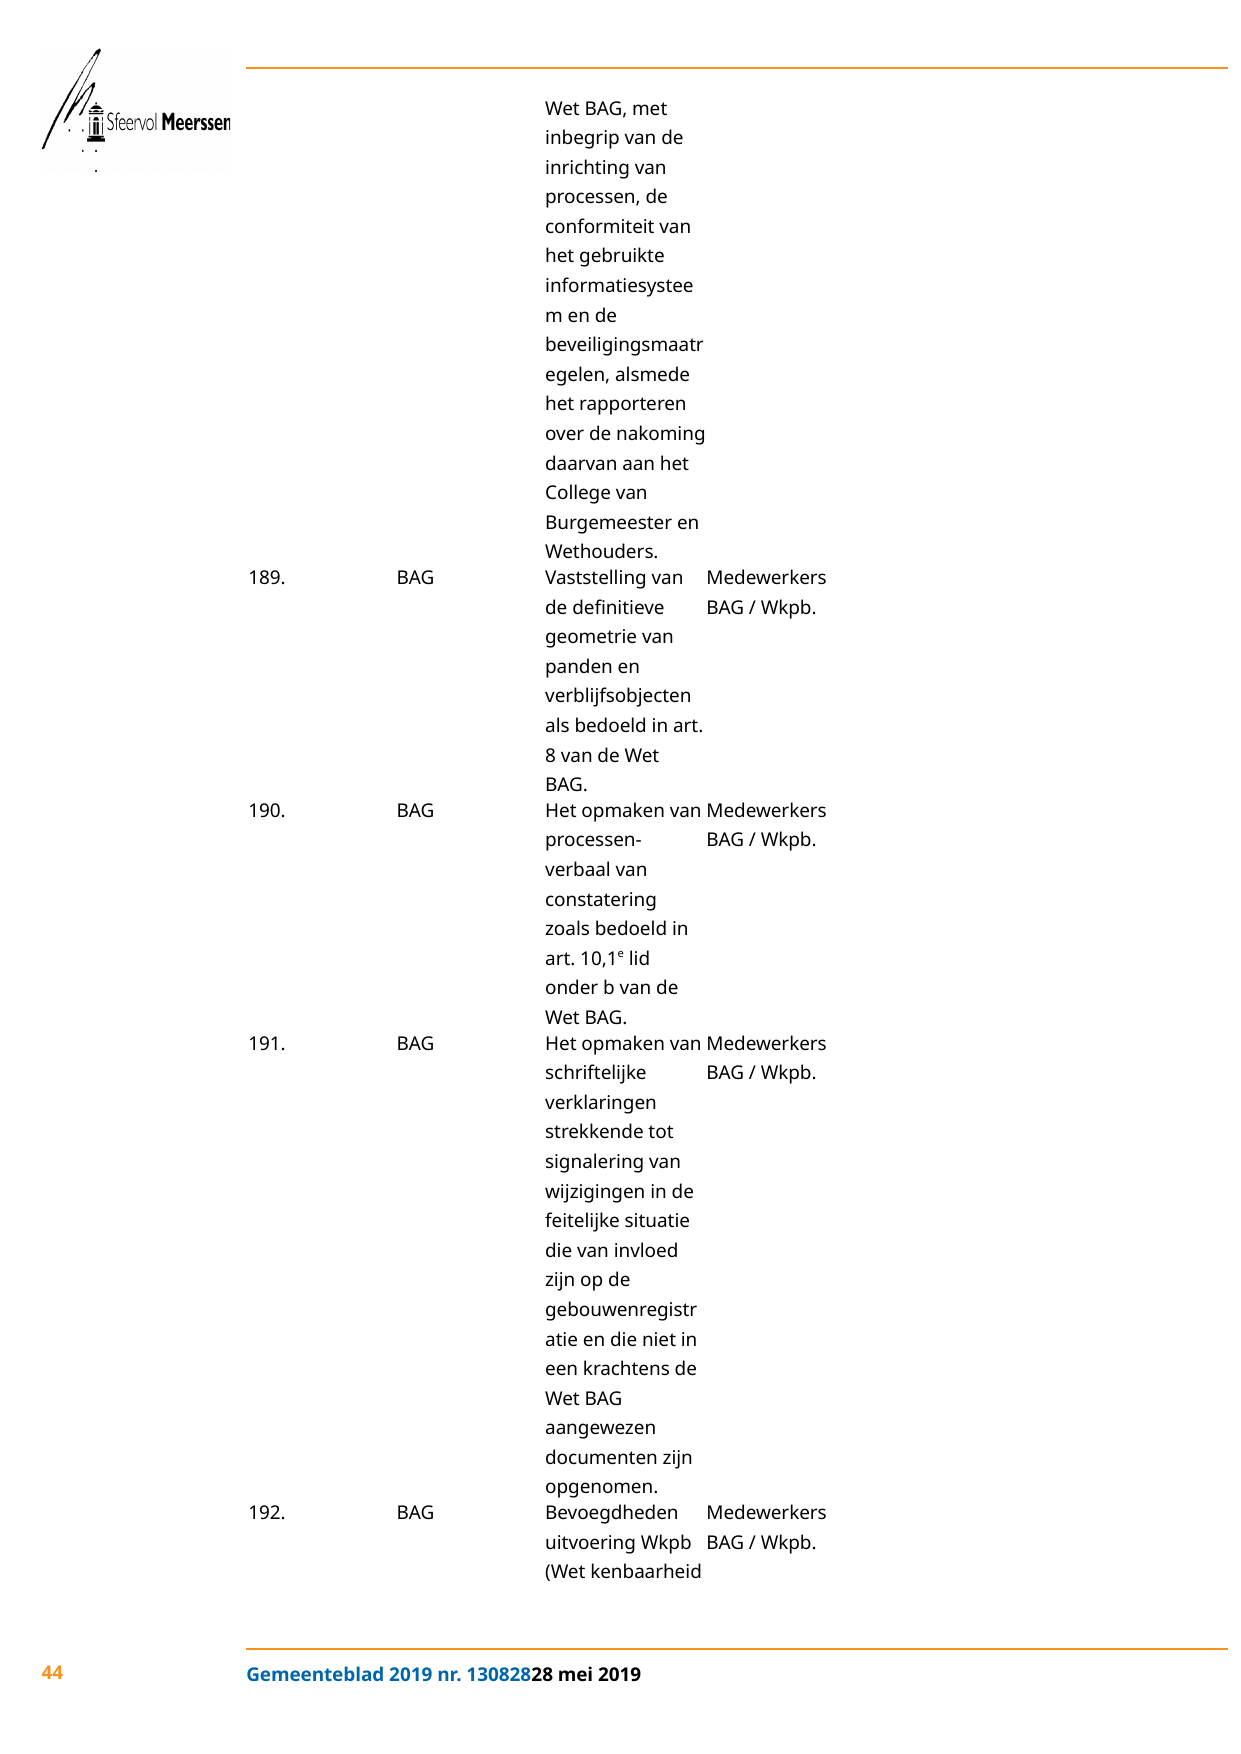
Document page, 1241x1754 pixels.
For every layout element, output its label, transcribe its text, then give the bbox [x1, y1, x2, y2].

table_cell Vaststelling van de definitieve geometrie van panden en verblijfsobjecten als bedoeld in art. 8 van de Wet BAG. [545, 564, 706, 797]
table_cell [855, 797, 1003, 1030]
table_cell 191. [248, 1030, 396, 1499]
table_cell [855, 564, 1003, 797]
table_cell 189. [248, 564, 396, 797]
table_cell [396, 95, 545, 564]
table_cell [855, 1030, 1003, 1499]
table_cell Wet BAG, met inbegrip van de inrichting van processen, de conformiteit van het gebruikte informatiesysteem en de beveiligingsmaatregelen, alsmede het rapporteren over de nakoming daarvan aan het College van Burgemeester en Wethouders. [545, 95, 706, 564]
table_cell [1003, 1030, 1152, 1499]
table_cell Het opmaken van schriftelijke verklaringen strekkende tot signalering van wijzigingen in de feitelijke situatie die van invloed zijn op de gebouwenregistratie en die niet in een krachtens de Wet BAG aangewezen documenten zijn opgenomen. [545, 1030, 706, 1499]
table_cell [248, 95, 396, 564]
table_cell Medewerkers BAG / Wkpb. [706, 564, 855, 797]
table_cell Medewerkers BAG / Wkpb. [706, 1030, 855, 1499]
table_cell [1003, 797, 1152, 1030]
table_cell 192. [248, 1499, 396, 1584]
table_cell BAG [396, 1030, 545, 1499]
table_cell BAG [396, 564, 545, 797]
table_cell [855, 1499, 1003, 1584]
table_cell Het opmaken van processen-verbaal van constatering zoals bedoeld in art. 10,1e lid onder b van de Wet BAG. [545, 797, 706, 1030]
table_cell [706, 95, 855, 564]
table_cell [1003, 1499, 1152, 1584]
table_cell 190. [248, 797, 396, 1030]
table_cell Medewerkers BAG / Wkpb. [706, 1499, 855, 1584]
table_cell Medewerkers BAG / Wkpb. [706, 797, 855, 1030]
table_cell [1003, 564, 1152, 797]
table_cell [1003, 95, 1152, 564]
table_cell [855, 95, 1003, 564]
table_cell BAG [396, 1499, 545, 1584]
picture [41, 47, 231, 172]
table_cell Bevoegdheden uitvoering Wkpb (Wet kenbaarheid [545, 1499, 706, 1584]
table_cell BAG [396, 797, 545, 1030]
